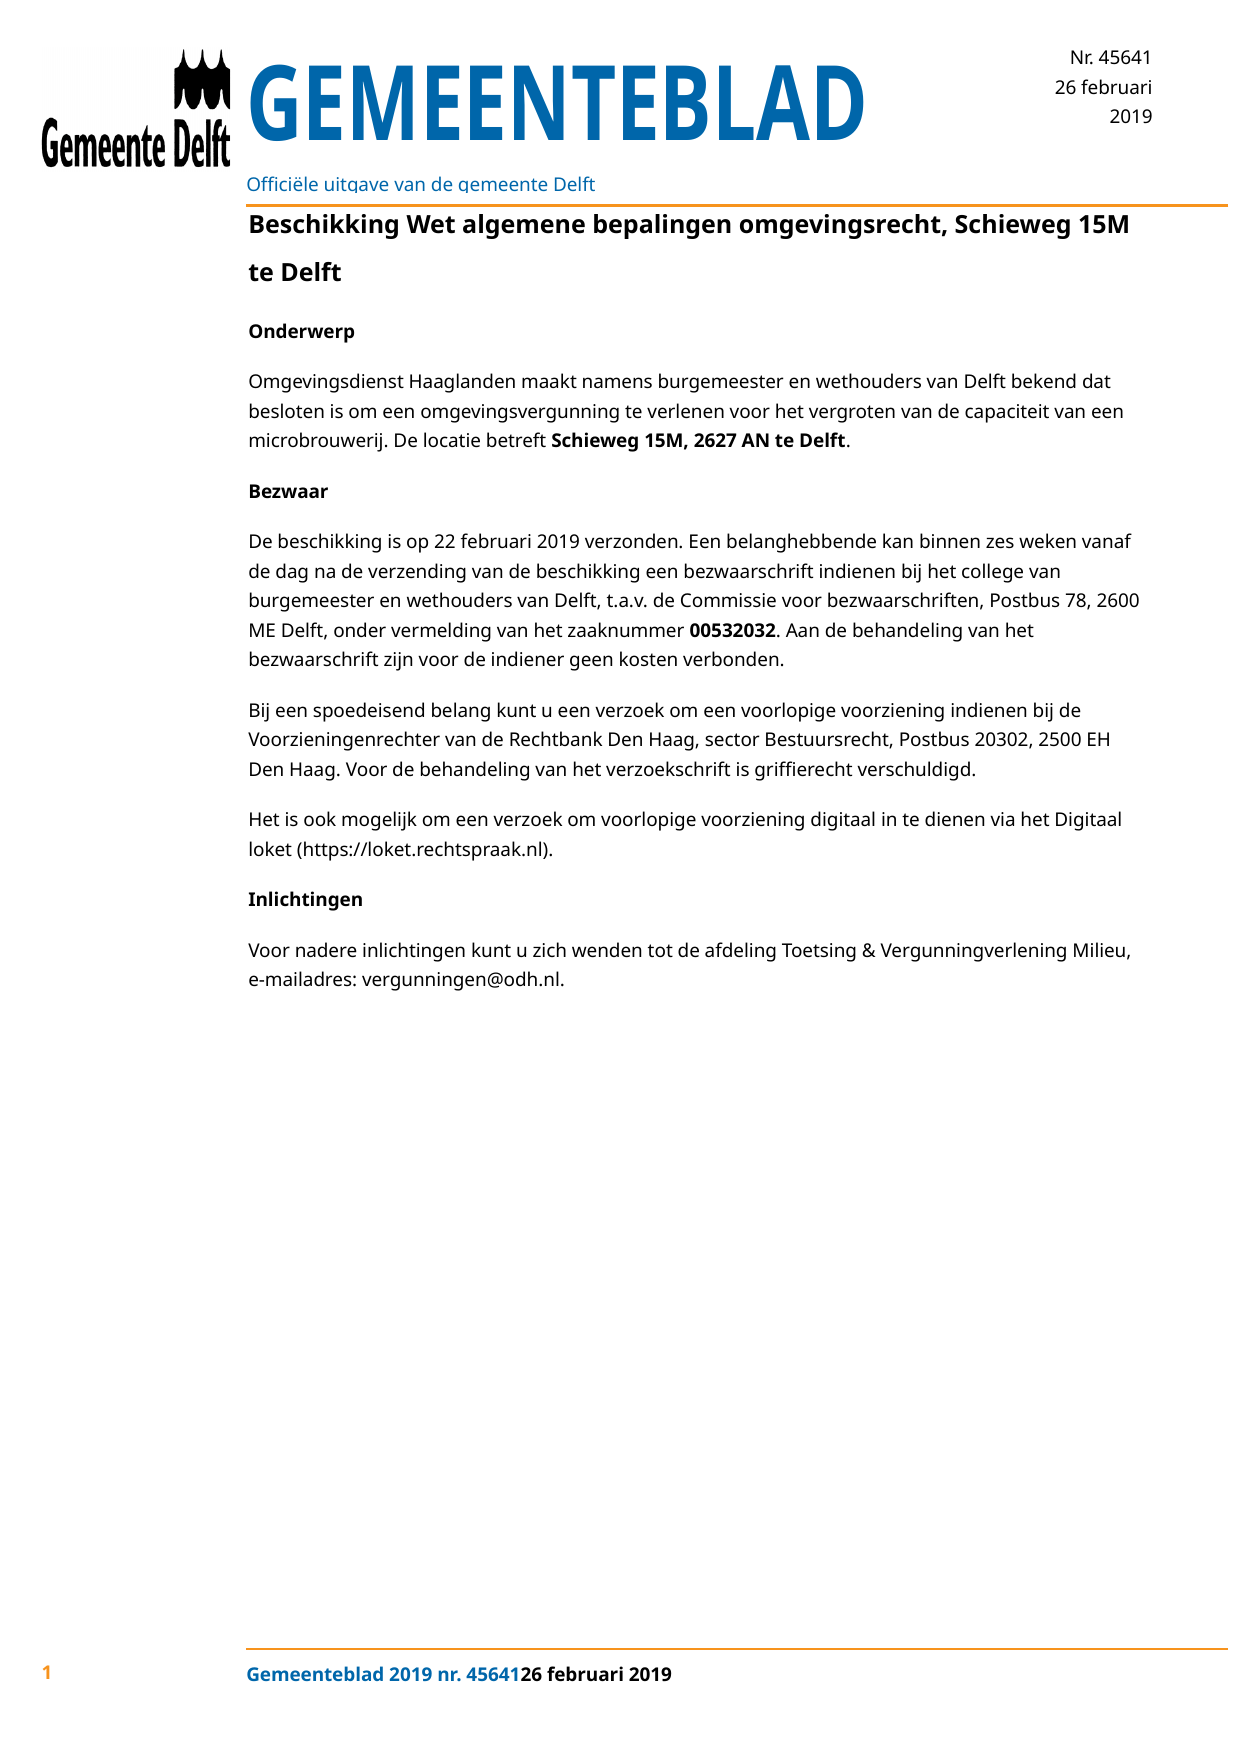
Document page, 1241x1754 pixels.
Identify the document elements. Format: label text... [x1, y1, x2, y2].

text Bezwaar [248, 478, 1152, 504]
text Het is ook mogelijk om een verzoek om voorlopige voorziening digitaal in te dienen via het Digitaal loket (https://loket.rechtspraak.nl). [248, 807, 1152, 862]
text Bij een spoedeisend belang kunt u een verzoek om een voorlopige voorziening indienen bij de Voorzieningenrechter van de Rechtbank Den Haag, sector Bestuursrecht, Postbus 20302, 2500 EH Den Haag. Voor de behandeling van het verzoekschrift is griffierecht verschuldigd. [248, 697, 1152, 782]
picture [41, 47, 231, 172]
text Omgevingsdienst Haaglanden maakt namens burgemeester en wethouders van Delft bekend dat besloten is om een omgevingsvergunning te verlenen voor het vergroten van de capaciteit van een microbrouwerij. De locatie betreft Schieweg 15M, 2627 AN te Delft. [248, 368, 1152, 453]
text De beschikking is op 22 februari 2019 verzonden. Een belanghebbende kan binnen zes weken vanaf de dag na de verzending van de beschikking een bezwaarschrift indienen bij het college van burgemeester en wethouders van Delft, t.a.v. de Commissie voor bezwaarschriften, Postbus 78, 2600 ME Delft, onder vermelding van het zaaknummer 00532032. Aan de behandeling van het bezwaarschrift zijn voor de indiener geen kosten verbonden. [248, 528, 1152, 672]
text Voor nadere inlichtingen kunt u zich wenden tot de afdeling Toetsing & Vergunningverlening Milieu, e-mailadres: vergunningen@odh.nl. [248, 937, 1152, 992]
text Onderwerp [248, 318, 1152, 344]
text Beschikking Wet algemene bepalingen omgevingsrecht, Schieweg 15M te Delft [248, 207, 1152, 288]
text Inlichtingen [248, 887, 1152, 912]
